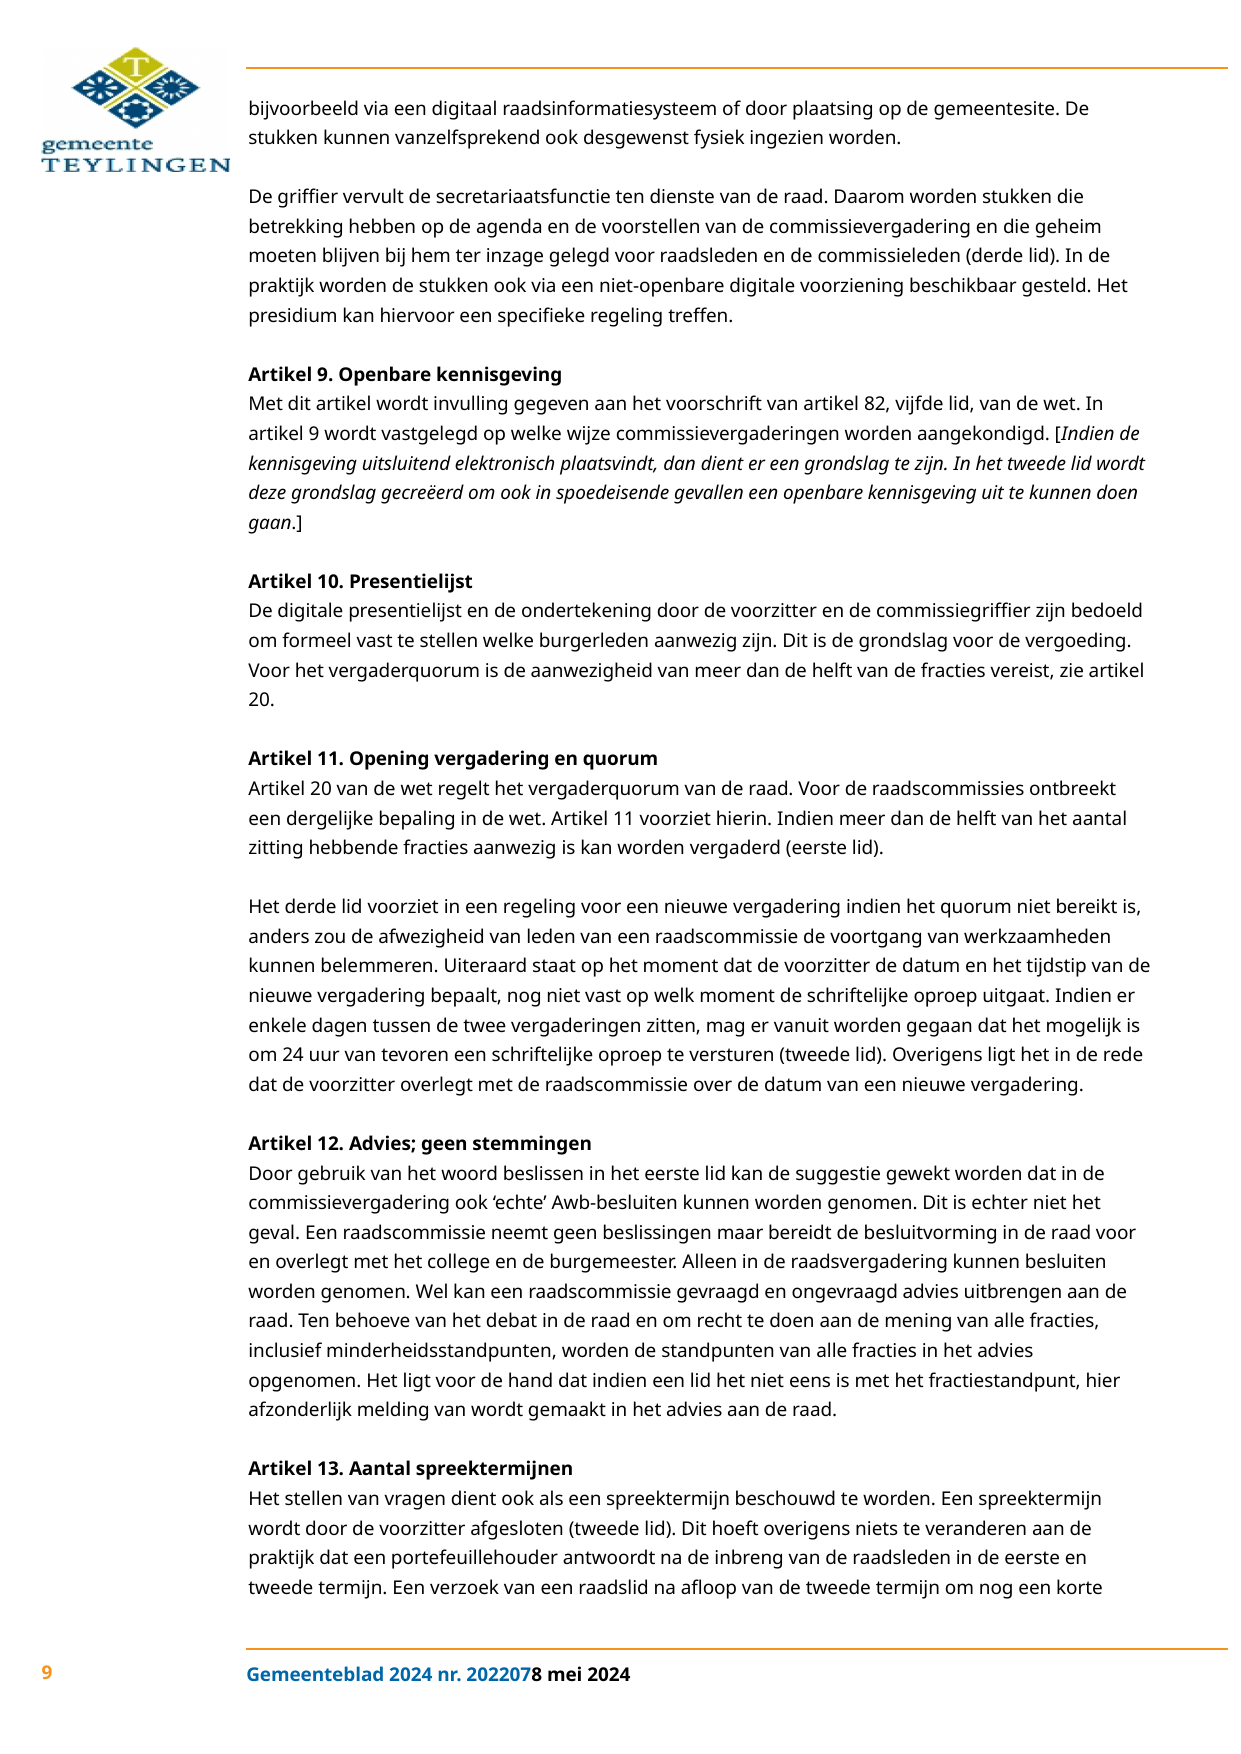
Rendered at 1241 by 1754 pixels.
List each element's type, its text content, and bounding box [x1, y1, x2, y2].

text De digitale presentielijst en de ondertekening door de voorzitter en de commissiegriffier zijn bedoeld om formeel vast te stellen welke burgerleden aanwezig zijn. Dit is de grondslag voor de vergoeding. Voor het vergaderquorum is de aanwezigheid van meer dan de helft van de fracties vereist, zie artikel 20. [248, 598, 1152, 712]
text Door gebruik van het woord beslissen in het eerste lid kan de suggestie gewekt worden dat in de commissievergadering ook ‘echte’ Awb-besluiten kunnen worden genomen. Dit is echter niet het geval. Een raadscommissie neemt geen beslissingen maar bereidt de besluitvorming in de raad voor en overlegt met het college en de burgemeester. Alleen in de raadsvergadering kunnen besluiten worden genomen. Wel kan een raadscommissie gevraagd en ongevraagd advies uitbrengen aan de raad. Ten behoeve van het debat in de raad en om recht te doen aan de mening van alle fracties, inclusief minderheidsstandpunten, worden de standpunten van alle fracties in het advies opgenomen. Het ligt voor de hand dat indien een lid het niet eens is met het fractiestandpunt, hier afzonderlijk melding van wordt gemaakt in het advies aan de raad. [248, 1160, 1152, 1422]
text Het derde lid voorziet in een regeling voor een nieuwe vergadering indien het quorum niet bereikt is, anders zou de afwezigheid van leden van een raadscommissie de voortgang van werkzaamheden kunnen belemmeren. Uiteraard staat op het moment dat de voorzitter de datum en het tijdstip van de nieuwe vergadering bepaalt, nog niet vast op welk moment de schriftelijke oproep uitgaat. Indien er enkele dagen tussen de twee vergaderingen zitten, mag er vanuit worden gegaan dat het mogelijk is om 24 uur van tevoren een schriftelijke oproep te versturen (tweede lid). Overigens ligt het in de rede dat de voorzitter overlegt met de raadscommissie over de datum van een nieuwe vergadering. [248, 893, 1152, 1097]
text De griffier vervult de secretariaatsfunctie ten dienste van de raad. Daarom worden stukken die betrekking hebben op de agenda en de voorstellen van de commissievergadering en die geheim moeten blijven bij hem ter inzage gelegd voor raadsleden en de commissieleden (derde lid). In de praktijk worden de stukken ook via een niet-openbare digitale voorziening beschikbaar gesteld. Het presidium kan hiervoor een specifieke regeling treffen. [248, 183, 1152, 328]
picture [41, 47, 231, 172]
text Artikel 20 van de wet regelt het vergaderquorum van de raad. Voor de raadscommissies ontbreekt een dergelijke bepaling in de wet. Artikel 11 voorziet hierin. Indien meer dan de helft van het aantal zitting hebbende fracties aanwezig is kan worden vergaderd (eerste lid). [248, 775, 1152, 860]
text bijvoorbeeld via een digitaal raadsinformatiesysteem of door plaatsing op de gemeentesite. De stukken kunnen vanzelfsprekend ook desgewenst fysiek ingezien worden. [248, 95, 1152, 150]
text Het stellen van vragen dient ook als een spreektermijn beschouwd te worden. Een spreektermijn wordt door de voorzitter afgesloten (tweede lid). Dit hoeft overigens niets te veranderen aan de praktijk dat een portefeuillehouder antwoordt na de inbreng van de raadsleden in de eerste en tweede termijn. Een verzoek van een raadslid na afloop van de tweede termijn om nog een korte [248, 1485, 1152, 1600]
text Artikel 13. Aantal spreektermijnen [248, 1456, 1152, 1481]
text Artikel 11. Opening vergadering en quorum [248, 746, 1152, 771]
text Met dit artikel wordt invulling gegeven aan het voorschrift van artikel 82, vijfde lid, van de wet. In artikel 9 wordt vastgelegd op welke wijze commissievergaderingen worden aangekondigd. [Indien de kennisgeving uitsluitend elektronisch plaatsvindt, dan dient er een grondslag te zijn. In het tweede lid wordt deze grondslag gecreëerd om ook in spoedeisende gevallen een openbare kennisgeving uit te kunnen doen gaan.] [248, 391, 1152, 535]
text Artikel 12. Advies; geen stemmingen [248, 1130, 1152, 1156]
text Artikel 9. Openbare kennisgeving [248, 361, 1152, 387]
text Artikel 10. Presentielijst [248, 568, 1152, 594]
